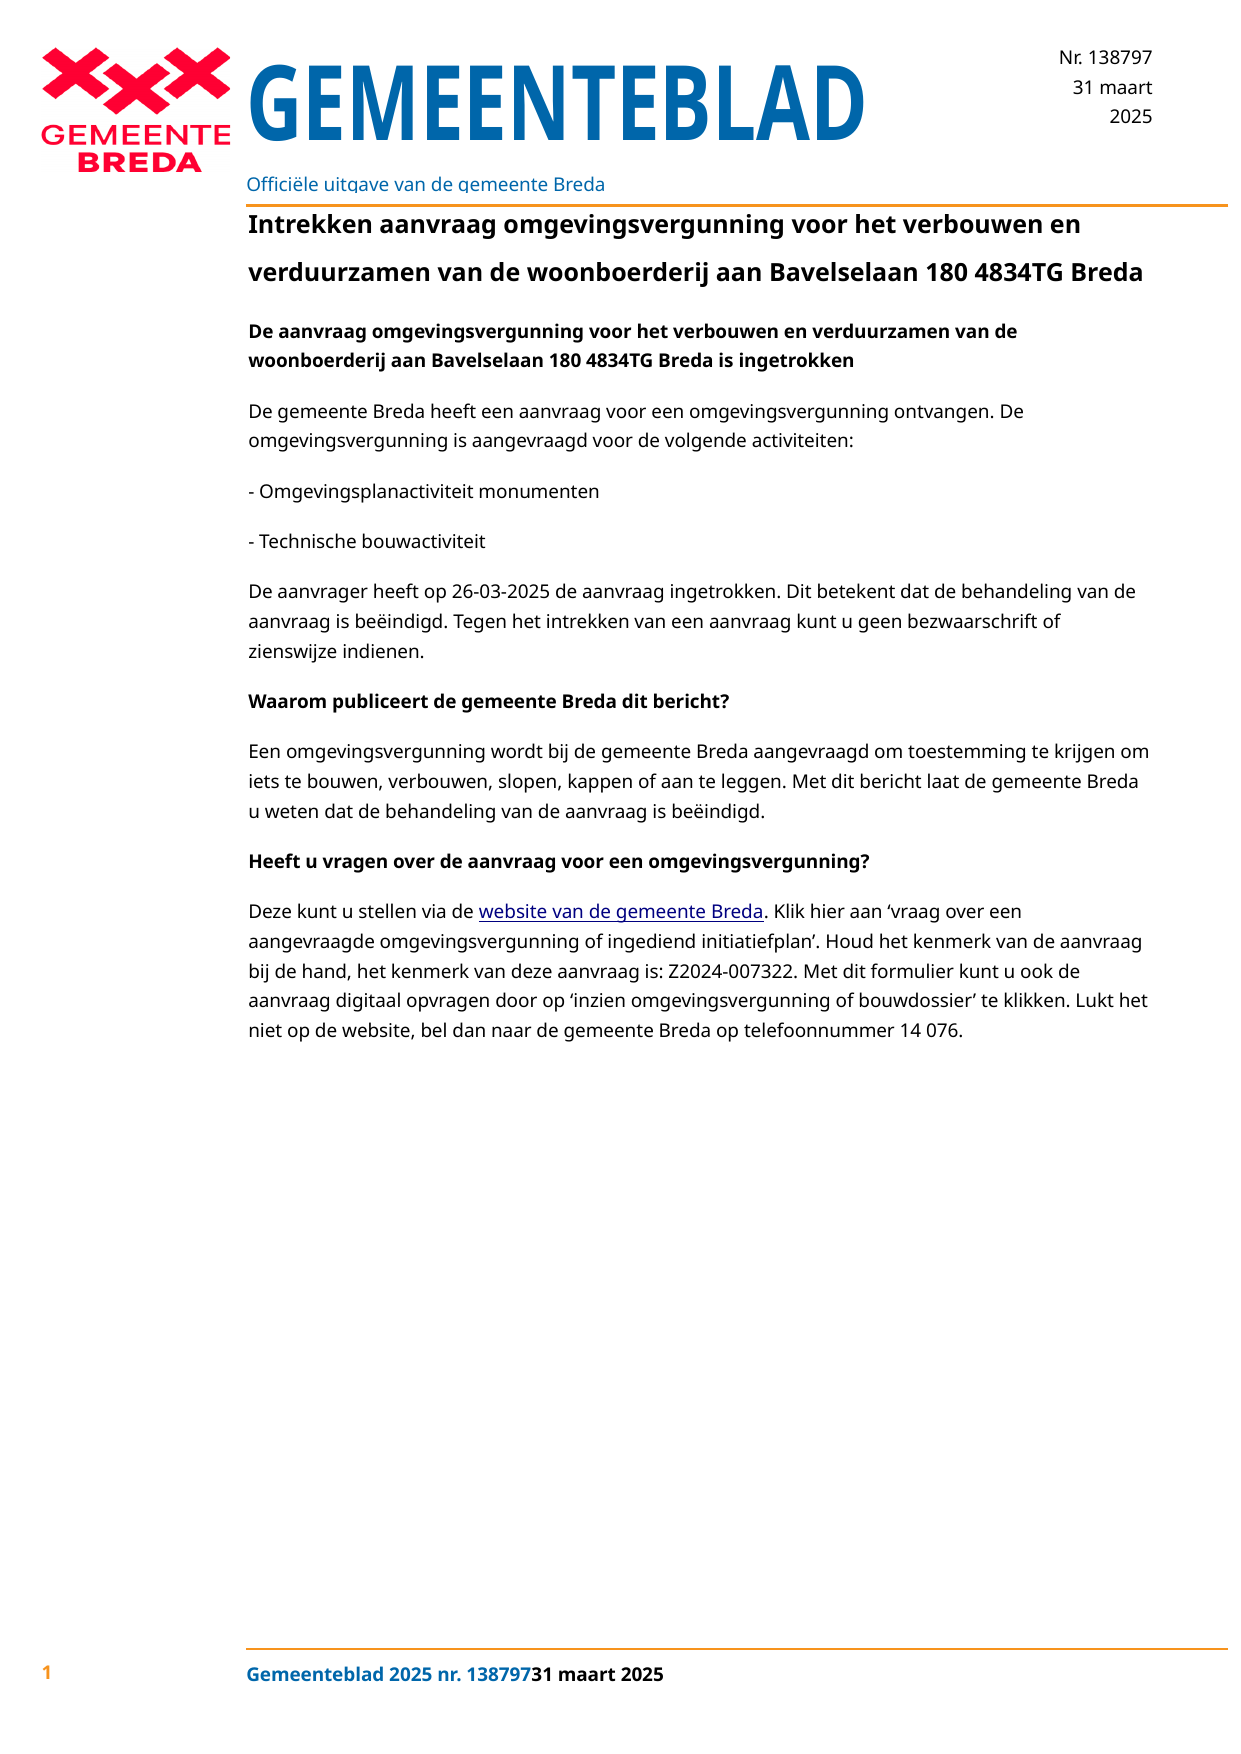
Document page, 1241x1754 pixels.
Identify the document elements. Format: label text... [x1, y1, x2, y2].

text - Technische bouwactiviteit [248, 528, 1152, 554]
text De aanvrager heeft op 26-03-2025 de aanvraag ingetrokken. Dit betekent dat de behandeling van de aanvraag is beëindigd. Tegen het intrekken van een aanvraag kunt u geen bezwaarschrift of zienswijze indienen. [248, 579, 1152, 664]
text Waarom publiceert de gemeente Breda dit bericht? [248, 688, 1152, 714]
text Deze kunt u stellen via de website van de gemeente Breda. Klik hier aan ‘vraag over een aangevraagde omgevingsvergunning of ingediend initiatiefplan’. Houd het kenmerk van de aanvraag bij de hand, het kenmerk van deze aanvraag is: Z2024-007322. Met dit formulier kunt u ook de aanvraag digitaal opvragen door op ‘inzien omgevingsvergunning of bouwdossier’ te klikken. Lukt het niet op de website, bel dan naar de gemeente Breda op telefoonnummer 14 076. [248, 899, 1152, 1043]
picture [41, 47, 231, 172]
text De aanvraag omgevingsvergunning voor het verbouwen en verduurzamen van de woonboerderij aan Bavelselaan 180 4834TG Breda is ingetrokken [248, 318, 1152, 373]
text Een omgevingsvergunning wordt bij de gemeente Breda aangevraagd om toestemming te krijgen om iets te bouwen, verbouwen, slopen, kappen of aan te leggen. Met dit bericht laat de gemeente Breda u weten dat de behandeling van de aanvraag is beëindigd. [248, 739, 1152, 824]
text De gemeente Breda heeft een aanvraag voor een omgevingsvergunning ontvangen. De omgevingsvergunning is aangevraagd voor de volgende activiteiten: [248, 398, 1152, 453]
text Intrekken aanvraag omgevingsvergunning voor het verbouwen en verduurzamen van de woonboerderij aan Bavelselaan 180 4834TG Breda [248, 207, 1152, 288]
text - Omgevingsplanactiviteit monumenten [248, 478, 1152, 504]
text Heeft u vragen over de aanvraag voor een omgevingsvergunning? [248, 848, 1152, 874]
